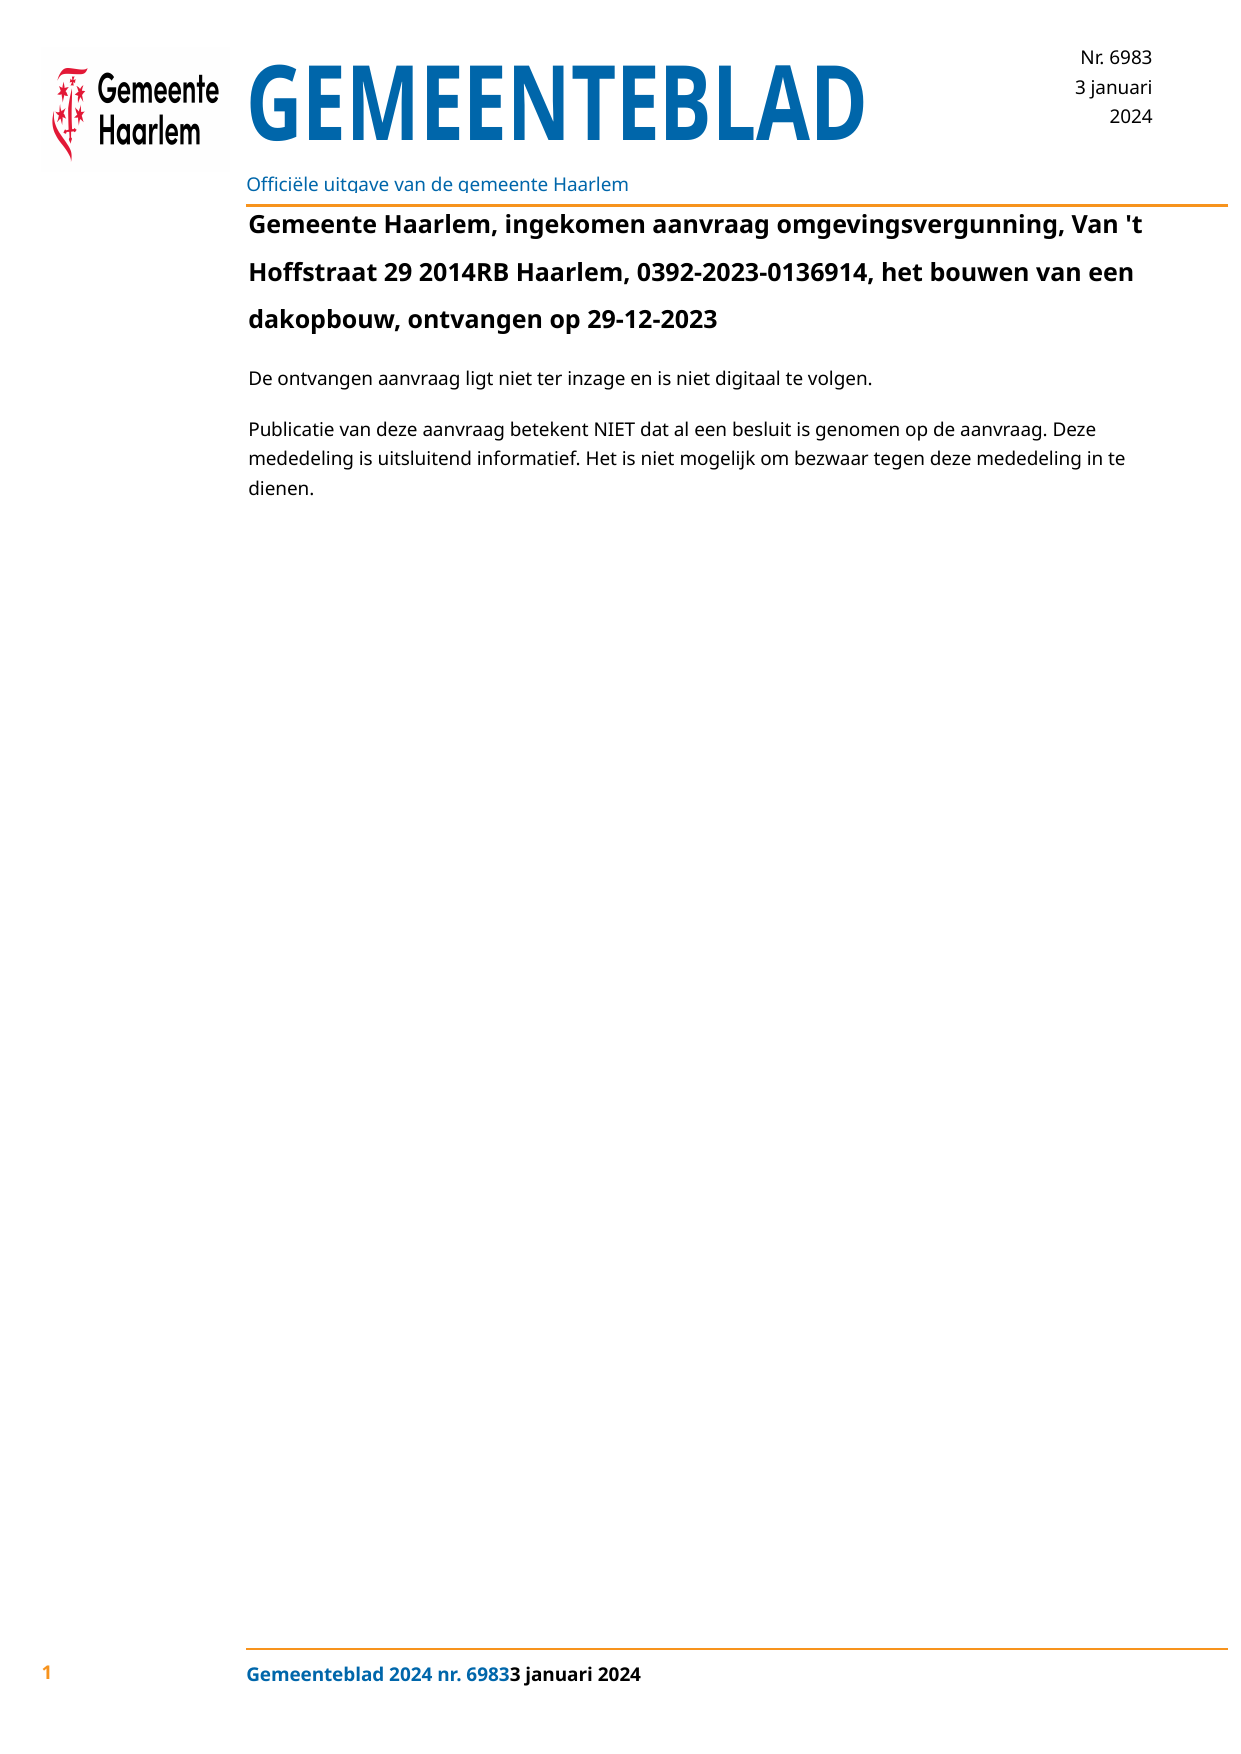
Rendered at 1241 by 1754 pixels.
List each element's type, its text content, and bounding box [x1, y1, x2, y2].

text De ontvangen aanvraag ligt niet ter inzage en is niet digitaal te volgen. [248, 366, 1152, 391]
text Publicatie van deze aanvraag betekent NIET dat al een besluit is genomen op de aanvraag. Deze mededeling is uitsluitend informatief. Het is niet mogelijk om bezwaar tegen deze mededeling in te dienen. [248, 416, 1152, 501]
text Gemeente Haarlem, ingekomen aanvraag omgevingsvergunning, Van 't Hoffstraat 29 2014RB Haarlem, 0392-2023-0136914, het bouwen van een dakopbouw, ontvangen op 29-12-2023 [248, 207, 1152, 336]
picture [41, 47, 231, 172]
